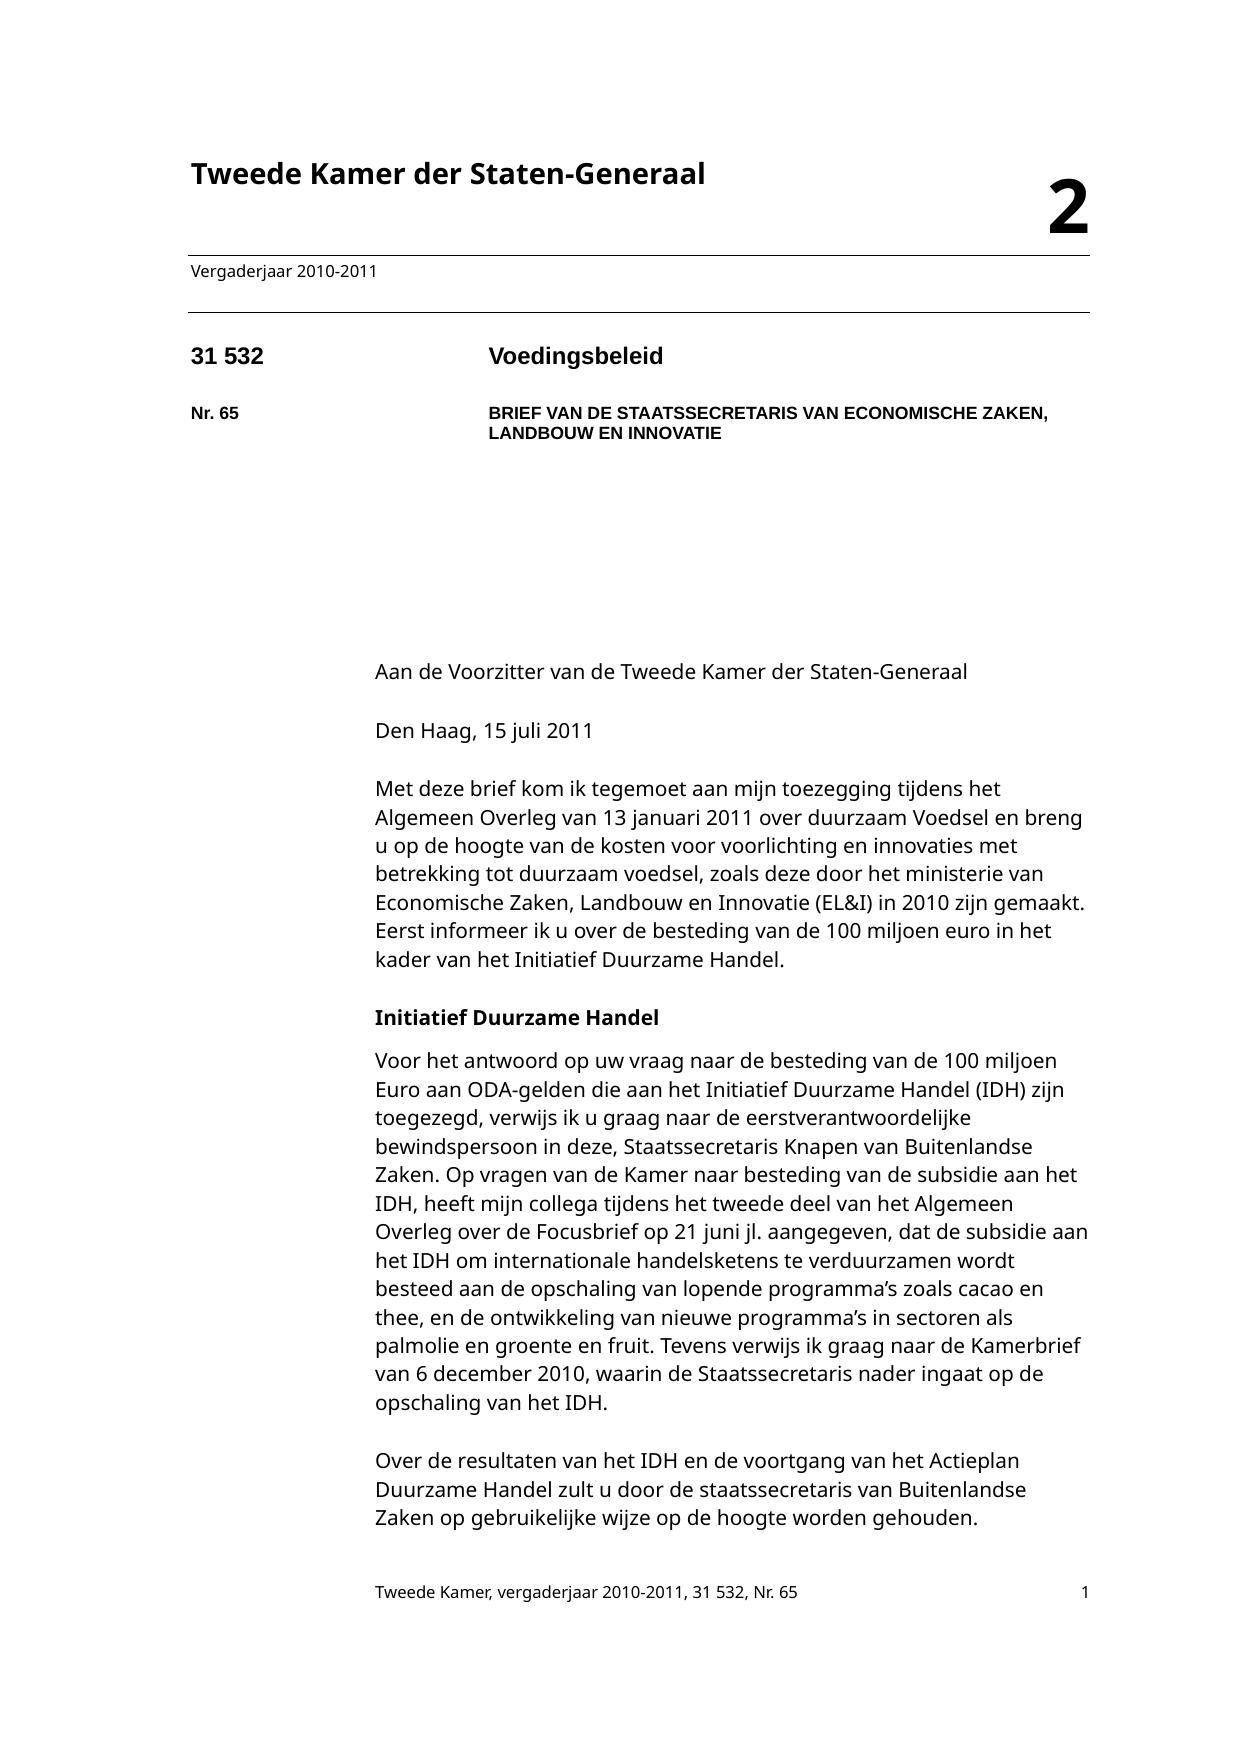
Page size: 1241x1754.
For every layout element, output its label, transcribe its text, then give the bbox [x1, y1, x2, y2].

table_header 2 [910, 150, 1090, 255]
text Initiatief Duurzame Handel [375, 1003, 1090, 1032]
table_cell [485, 313, 1090, 339]
table_cell Nr. 65 [188, 399, 485, 539]
table_cell [485, 256, 1090, 312]
text Den Haag, 15 juli 2011 [375, 716, 1090, 744]
text Aan de Voorzitter van de Tweede Kamer der Staten-Generaal [375, 657, 1090, 686]
text Met deze brief kom ik tegemoet aan mijn toezegging tijdens het Algemeen Overleg van 13 januari 2011 over duurzaam Voedsel en breng u op de hoogte van de kosten voor voorlichting en innovaties met betrekking tot duurzaam voedsel, zoals deze door het ministerie van Economische Zaken, Landbouw en Innovatie (EL&I) in 2010 zijn gemaakt. Eerst informeer ik u over de besteding van de 100 miljoen euro in het kader van het Initiatief Duurzame Handel. [375, 774, 1090, 973]
table_cell Vergaderjaar 2010-2011 [188, 256, 485, 312]
table_cell Voedingsbeleid [485, 339, 1090, 399]
table_header Tweede Kamer der Staten-Generaal [188, 150, 909, 255]
table_cell [188, 313, 485, 339]
text Over de resultaten van het IDH en de voortgang van het Actieplan Duurzame Handel zult u door de staatssecretaris van Buitenlandse Zaken op gebruikelijke wijze op de hoogte worden gehouden. [375, 1446, 1090, 1532]
table_cell 31 532 [188, 339, 485, 399]
text Voor het antwoord op uw vraag naar de besteding van de 100 miljoen Euro aan ODA-gelden die aan het Initiatief Duurzame Handel (IDH) zijn toegezegd, verwijs ik u graag naar de eerstverantwoordelijke bewindspersoon in deze, Staatssecretaris Knapen van Buitenlandse Zaken. Op vragen van de Kamer naar besteding van de subsidie aan het IDH, heeft mijn collega tijdens het tweede deel van het Algemeen Overleg over de Focusbrief op 21 juni jl. aangegeven, dat de subsidie aan het IDH om internationale handelsketens te verduurzamen wordt besteed aan de opschaling van lopende programma’s zoals cacao en thee, en de ontwikkeling van nieuwe programma’s in sectoren als palmolie en groente en fruit. Tevens verwijs ik graag naar de Kamerbrief van 6 december 2010, waarin de Staatssecretaris nader ingaat op de opschaling van het IDH. [375, 1047, 1090, 1416]
table_cell BRIEF VAN DE STAATSSECRETARIS VAN ECONOMISCHE ZAKEN, LANDBOUW EN INNOVATIE [485, 399, 1090, 539]
